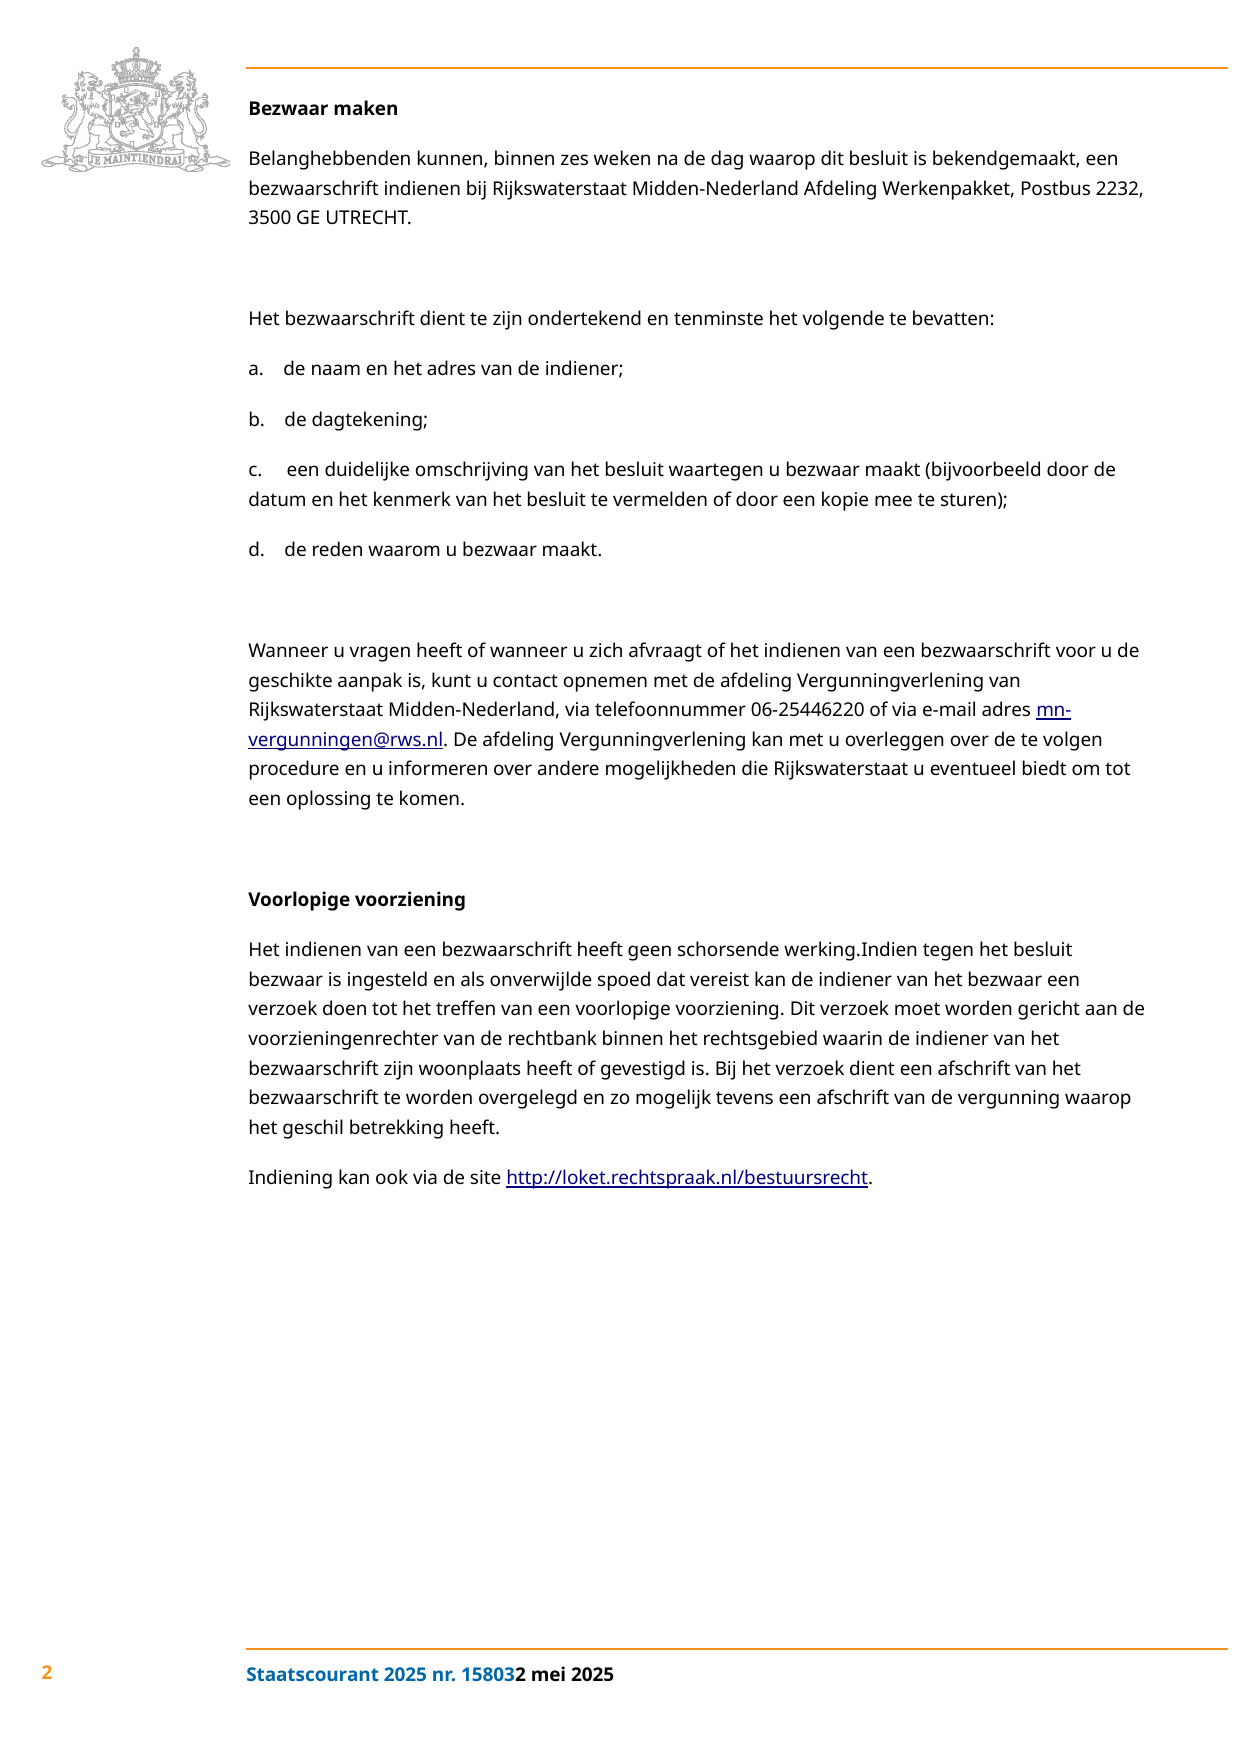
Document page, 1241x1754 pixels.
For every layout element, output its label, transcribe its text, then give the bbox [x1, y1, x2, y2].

text Voorlopige voorziening [248, 886, 1152, 912]
text b. de dagtekening; [248, 406, 1152, 432]
text Wanneer u vragen heeft of wanneer u zich afvraagt of het indienen van een bezwaarschrift voor u de geschikte aanpak is, kunt u contact opnemen met de afdeling Vergunningverlening van Rijkswaterstaat Midden-Nederland, via telefoonnummer 06-25446220 of via e-mail adres mn-vergunningen@rws.nl. De afdeling Vergunningverlening kan met u overleggen over de te volgen procedure en u informeren over andere mogelijkheden die Rijkswaterstaat u eventueel biedt om tot een oplossing te komen. [248, 637, 1152, 811]
text d. de reden waarom u bezwaar maakt. [248, 536, 1152, 562]
text Bezwaar maken [248, 95, 1152, 121]
text a. de naam en het adres van de indiener; [248, 356, 1152, 381]
text c. een duidelijke omschrijving van het besluit waartegen u bezwaar maakt (bijvoorbeeld door de datum en het kenmerk van het besluit te vermelden of door een kopie mee te sturen); [248, 456, 1152, 512]
text Indiening kan ook via de site http://loket.rechtspraak.nl/bestuursrecht. [248, 1164, 1152, 1190]
text Het indienen van een bezwaarschrift heeft geen schorsende werking.Indien tegen het besluit bezwaar is ingesteld en als onverwijlde spoed dat vereist kan de indiener van het bezwaar een verzoek doen tot het treffen van een voorlopige voorziening. Dit verzoek moet worden gericht aan de voorzieningenrechter van de rechtbank binnen het rechtsgebied waarin de indiener van het bezwaarschrift zijn woonplaats heeft of gevestigd is. Bij het verzoek dient een afschrift van het bezwaarschrift te worden overgelegd en zo mogelijk tevens een afschrift van de vergunning waarop het geschil betrekking heeft. [248, 936, 1152, 1140]
text Belanghebbenden kunnen, binnen zes weken na de dag waarop dit besluit is bekendgemaakt, een bezwaarschrift indienen bij Rijkswaterstaat Midden-Nederland Afdeling Werkenpakket, Postbus 2232, 3500 GE UTRECHT. [248, 145, 1152, 230]
picture [41, 47, 231, 172]
text Het bezwaarschrift dient te zijn ondertekend en tenminste het volgende te bevatten: [248, 305, 1152, 331]
